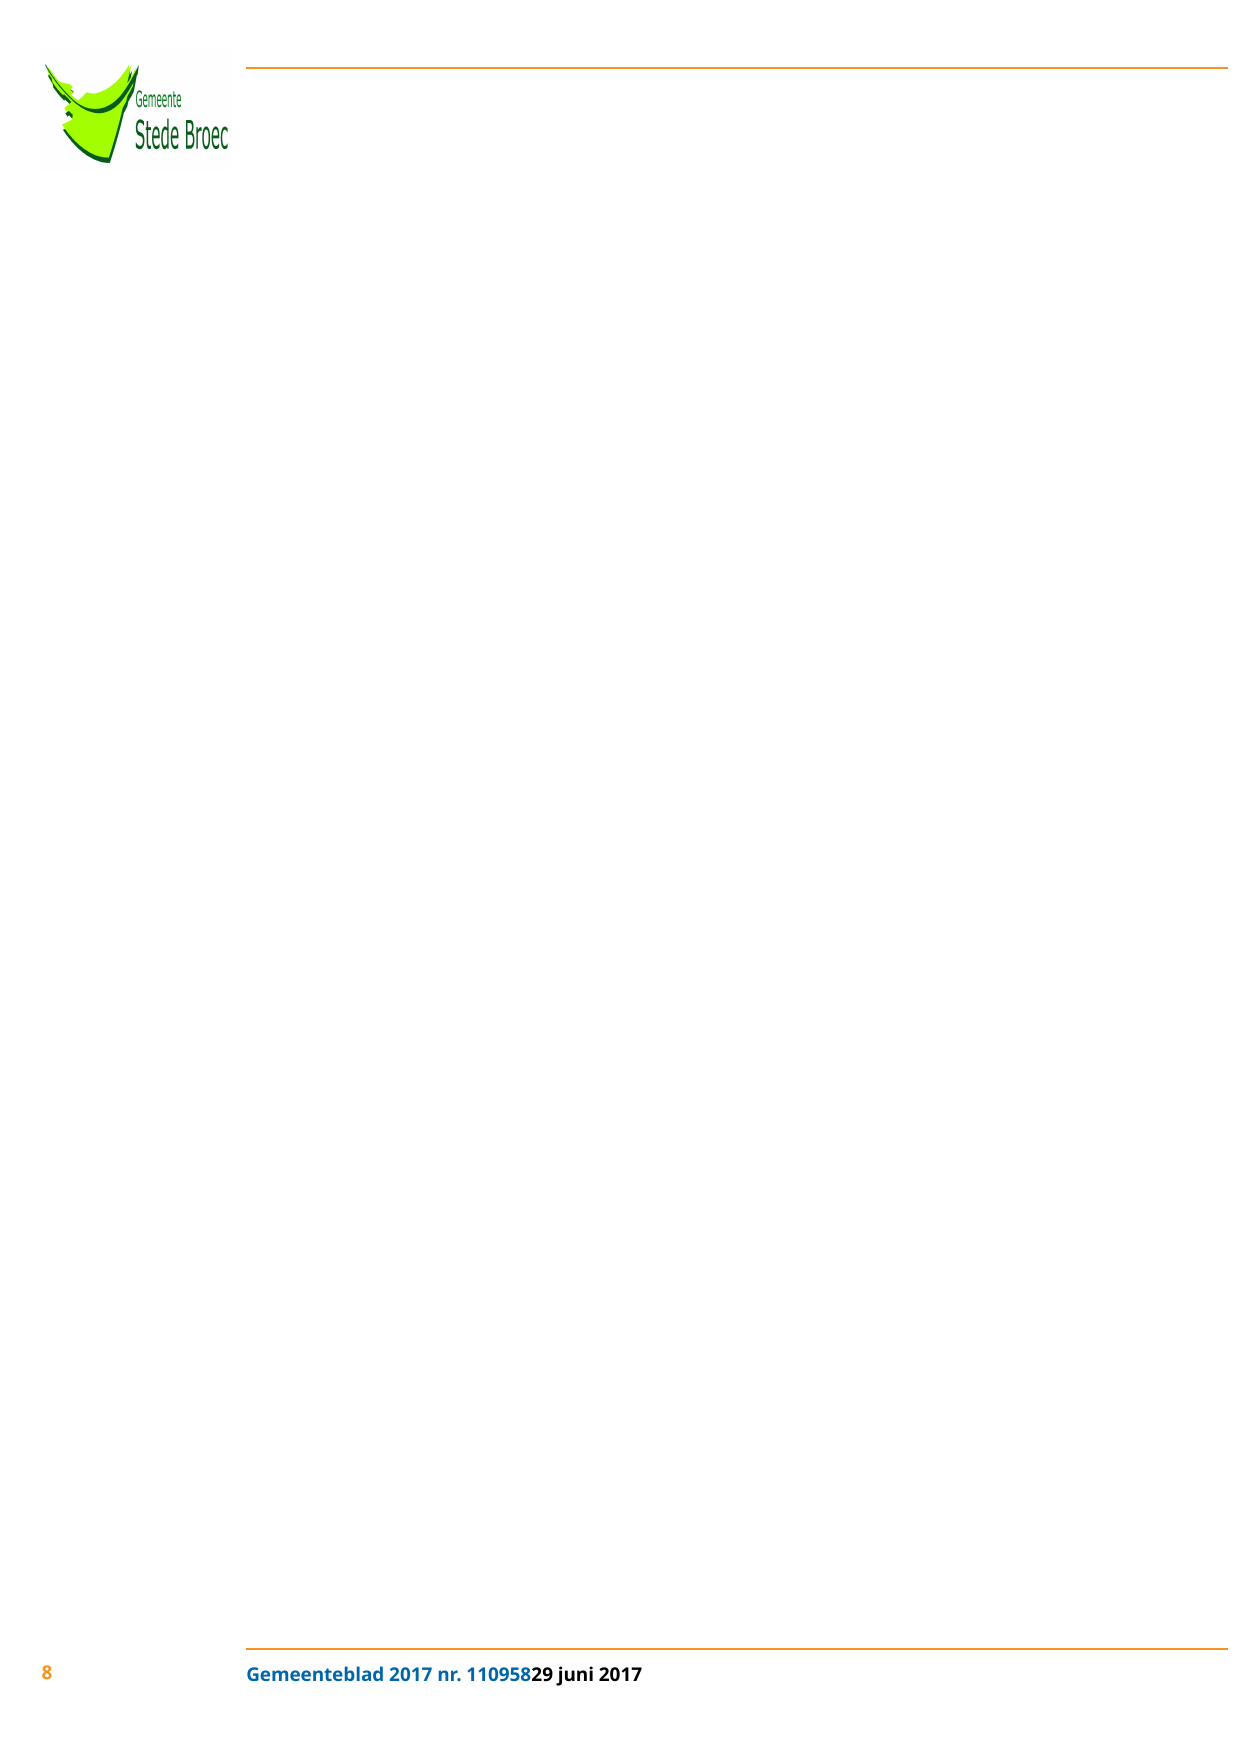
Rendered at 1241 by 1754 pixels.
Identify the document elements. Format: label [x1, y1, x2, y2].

picture [41, 47, 231, 172]
